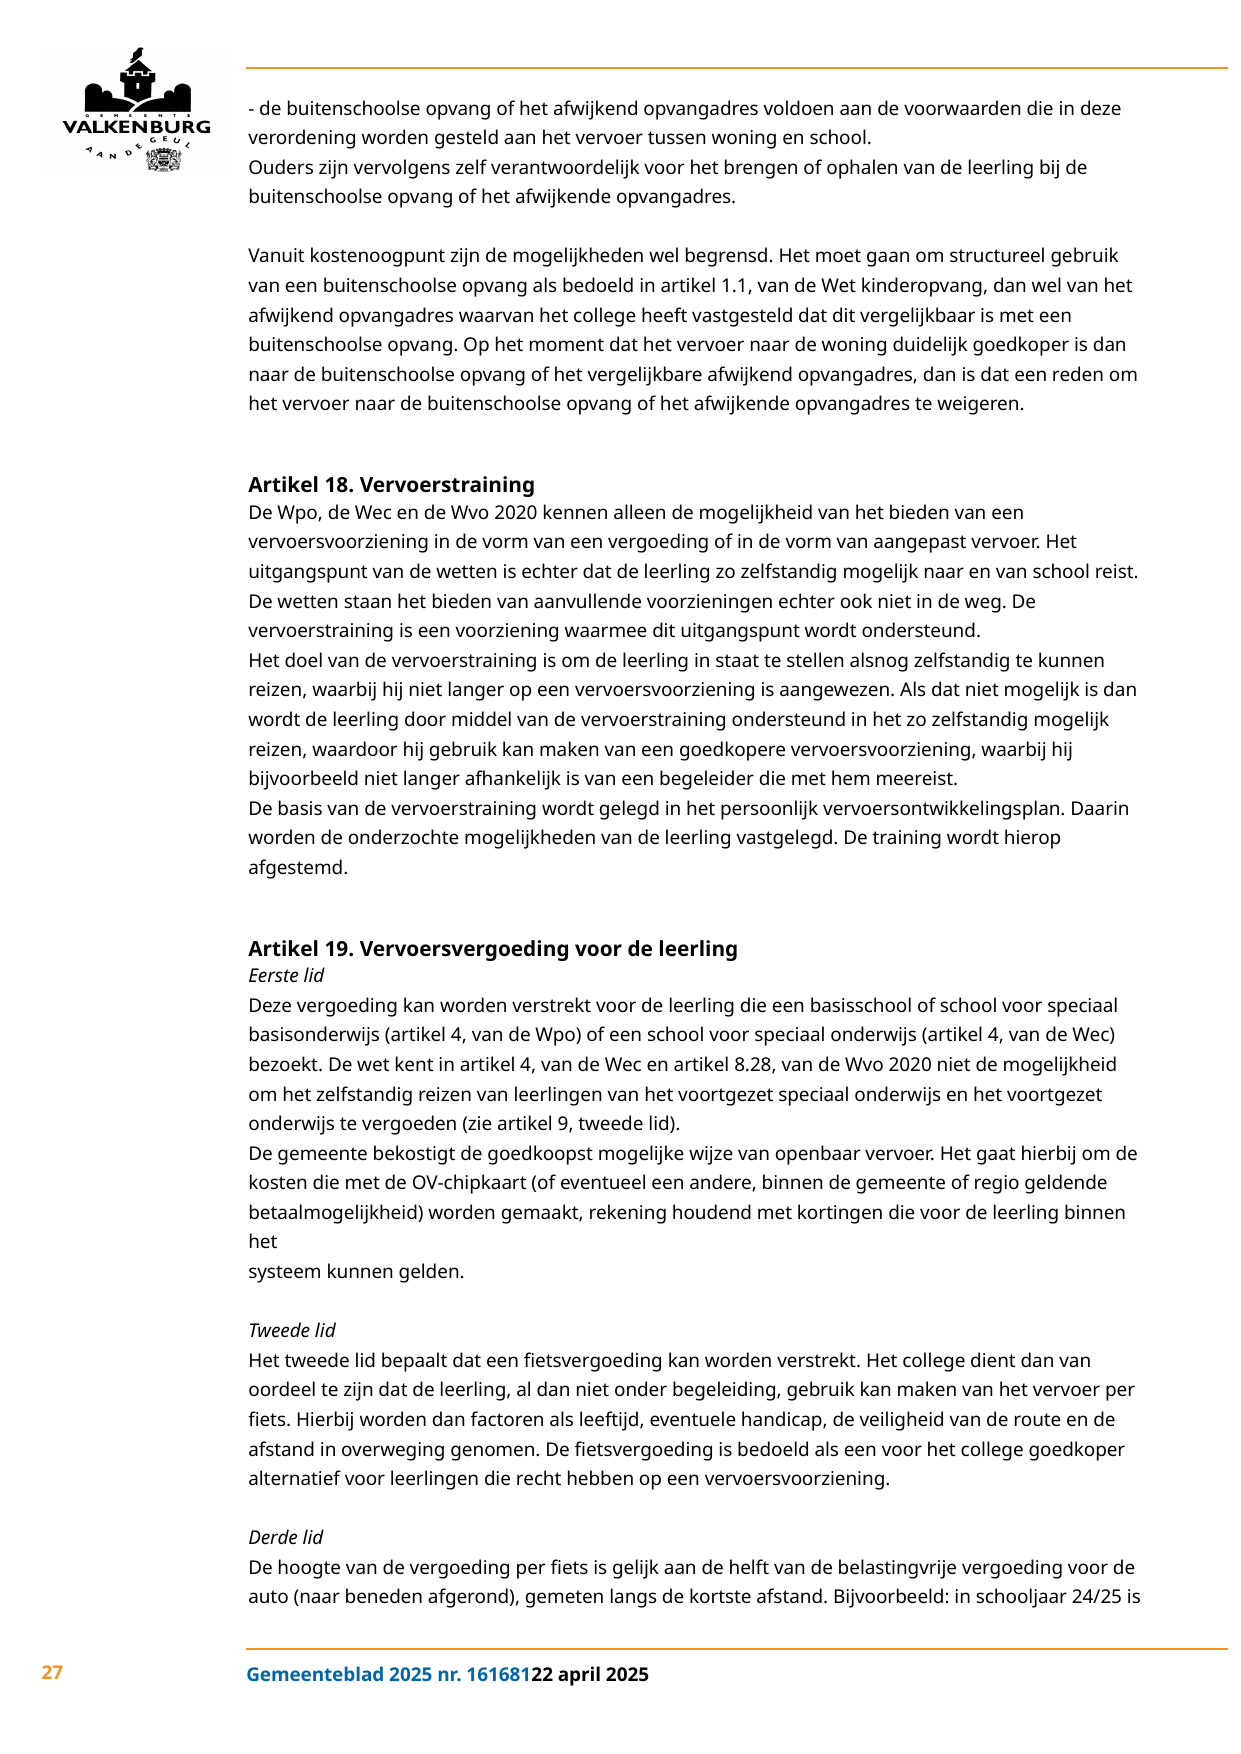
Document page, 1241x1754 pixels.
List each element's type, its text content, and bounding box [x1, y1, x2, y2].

text - de buitenschoolse opvang of het afwijkend opvangadres voldoen aan de voorwaarden die in deze verordening worden gesteld aan het vervoer tussen woning en school. [248, 95, 1152, 150]
text worden de onderzochte mogelijkheden van de leerling vastgelegd. De training wordt hierop [248, 824, 1152, 850]
picture [41, 47, 231, 172]
text Het tweede lid bepaalt dat een fietsvergoeding kan worden verstrekt. Het college dient dan van oordeel te zijn dat de leerling, al dan niet onder begeleiding, gebruik kan maken van het vervoer per [248, 1347, 1152, 1402]
text Derde lid [248, 1524, 1152, 1550]
text Vanuit kostenoogpunt zijn de mogelijkheden wel begrensd. Het moet gaan om structureel gebruik van een buitenschoolse opvang als bedoeld in artikel 1.1, van de Wet kinderopvang, dan wel van het afwijkend opvangadres waarvan het college heeft vastgesteld dat dit vergelijkbaar is met een buitenschoolse opvang. Op het moment dat het vervoer naar de woning duidelijk goedkoper is dan naar de buitenschoolse opvang of het vergelijkbare afwijkend opvangadres, dan is dat een reden om het vervoer naar de buitenschoolse opvang of het afwijkende opvangadres te weigeren. [248, 243, 1152, 416]
text Eerste lid [248, 962, 1152, 988]
text onderwijs te vergoeden (zie artikel 9, tweede lid). [248, 1110, 1152, 1136]
text fiets. Hierbij worden dan factoren als leeftijd, eventuele handicap, de veiligheid van de route en de afstand in overweging genomen. De fietsvergoeding is bedoeld als een voor het college goedkoper alternatief voor leerlingen die recht hebben op een vervoersvoorziening. [248, 1406, 1152, 1491]
text Artikel 19. Vervoersvergoeding voor de leerling [248, 934, 1152, 962]
text wordt de leerling door middel van de vervoerstraining ondersteund in het zo zelfstandig mogelijk reizen, waardoor hij gebruik kan maken van een goedkopere vervoersvoorziening, waarbij hij bijvoorbeeld niet langer afhankelijk is van een begeleider die met hem meereist. [248, 706, 1152, 791]
text afgestemd. [248, 854, 1152, 880]
text om het zelfstandig reizen van leerlingen van het voortgezet speciaal onderwijs en het voortgezet [248, 1081, 1152, 1107]
text betaalmogelijkheid) worden gemaakt, rekening houdend met kortingen die voor de leerling binnen het [248, 1199, 1152, 1254]
text vervoerstraining is een voorziening waarmee dit uitgangspunt wordt ondersteund. [248, 617, 1152, 643]
text Deze vergoeding kan worden verstrekt voor de leerling die een basisschool of school voor speciaal basisonderwijs (artikel 4, van de Wpo) of een school voor speciaal onderwijs (artikel 4, van de Wec) [248, 992, 1152, 1047]
text uitgangspunt van de wetten is echter dat de leerling zo zelfstandig mogelijk naar en van school reist. [248, 558, 1152, 584]
text Tweede lid [248, 1317, 1152, 1343]
text De wetten staan het bieden van aanvullende voorzieningen echter ook niet in de weg. De [248, 588, 1152, 613]
text De gemeente bekostigt de goedkoopst mogelijke wijze van openbaar vervoer. Het gaat hierbij om de kosten die met de OV-chipkaart (of eventueel een andere, binnen de gemeente of regio geldende [248, 1140, 1152, 1195]
text Ouders zijn vervolgens zelf verantwoordelijk voor het brengen of ophalen van de leerling bij de buitenschoolse opvang of het afwijkende opvangadres. [248, 154, 1152, 209]
text De Wpo, de Wec en de Wvo 2020 kennen alleen de mogelijkheid van het bieden van een [248, 499, 1152, 525]
text De hoogte van de vergoeding per fiets is gelijk aan de helft van de belastingvrije vergoeding voor de auto (naar beneden afgerond), gemeten langs de kortste afstand. Bijvoorbeeld: in schooljaar 24/25 is [248, 1554, 1152, 1609]
text vervoersvoorziening in de vorm van een vergoeding of in de vorm van aangepast vervoer. Het [248, 529, 1152, 554]
text Artikel 18. Vervoerstraining [248, 471, 1152, 499]
text bezoekt. De wet kent in artikel 4, van de Wec en artikel 8.28, van de Wvo 2020 niet de mogelijkheid [248, 1051, 1152, 1077]
text systeem kunnen gelden. [248, 1258, 1152, 1284]
text Het doel van de vervoerstraining is om de leerling in staat te stellen alsnog zelfstandig te kunnen reizen, waarbij hij niet langer op een vervoersvoorziening is aangewezen. Als dat niet mogelijk is dan [248, 647, 1152, 702]
text De basis van de vervoerstraining wordt gelegd in het persoonlijk vervoersontwikkelingsplan. Daarin [248, 795, 1152, 821]
